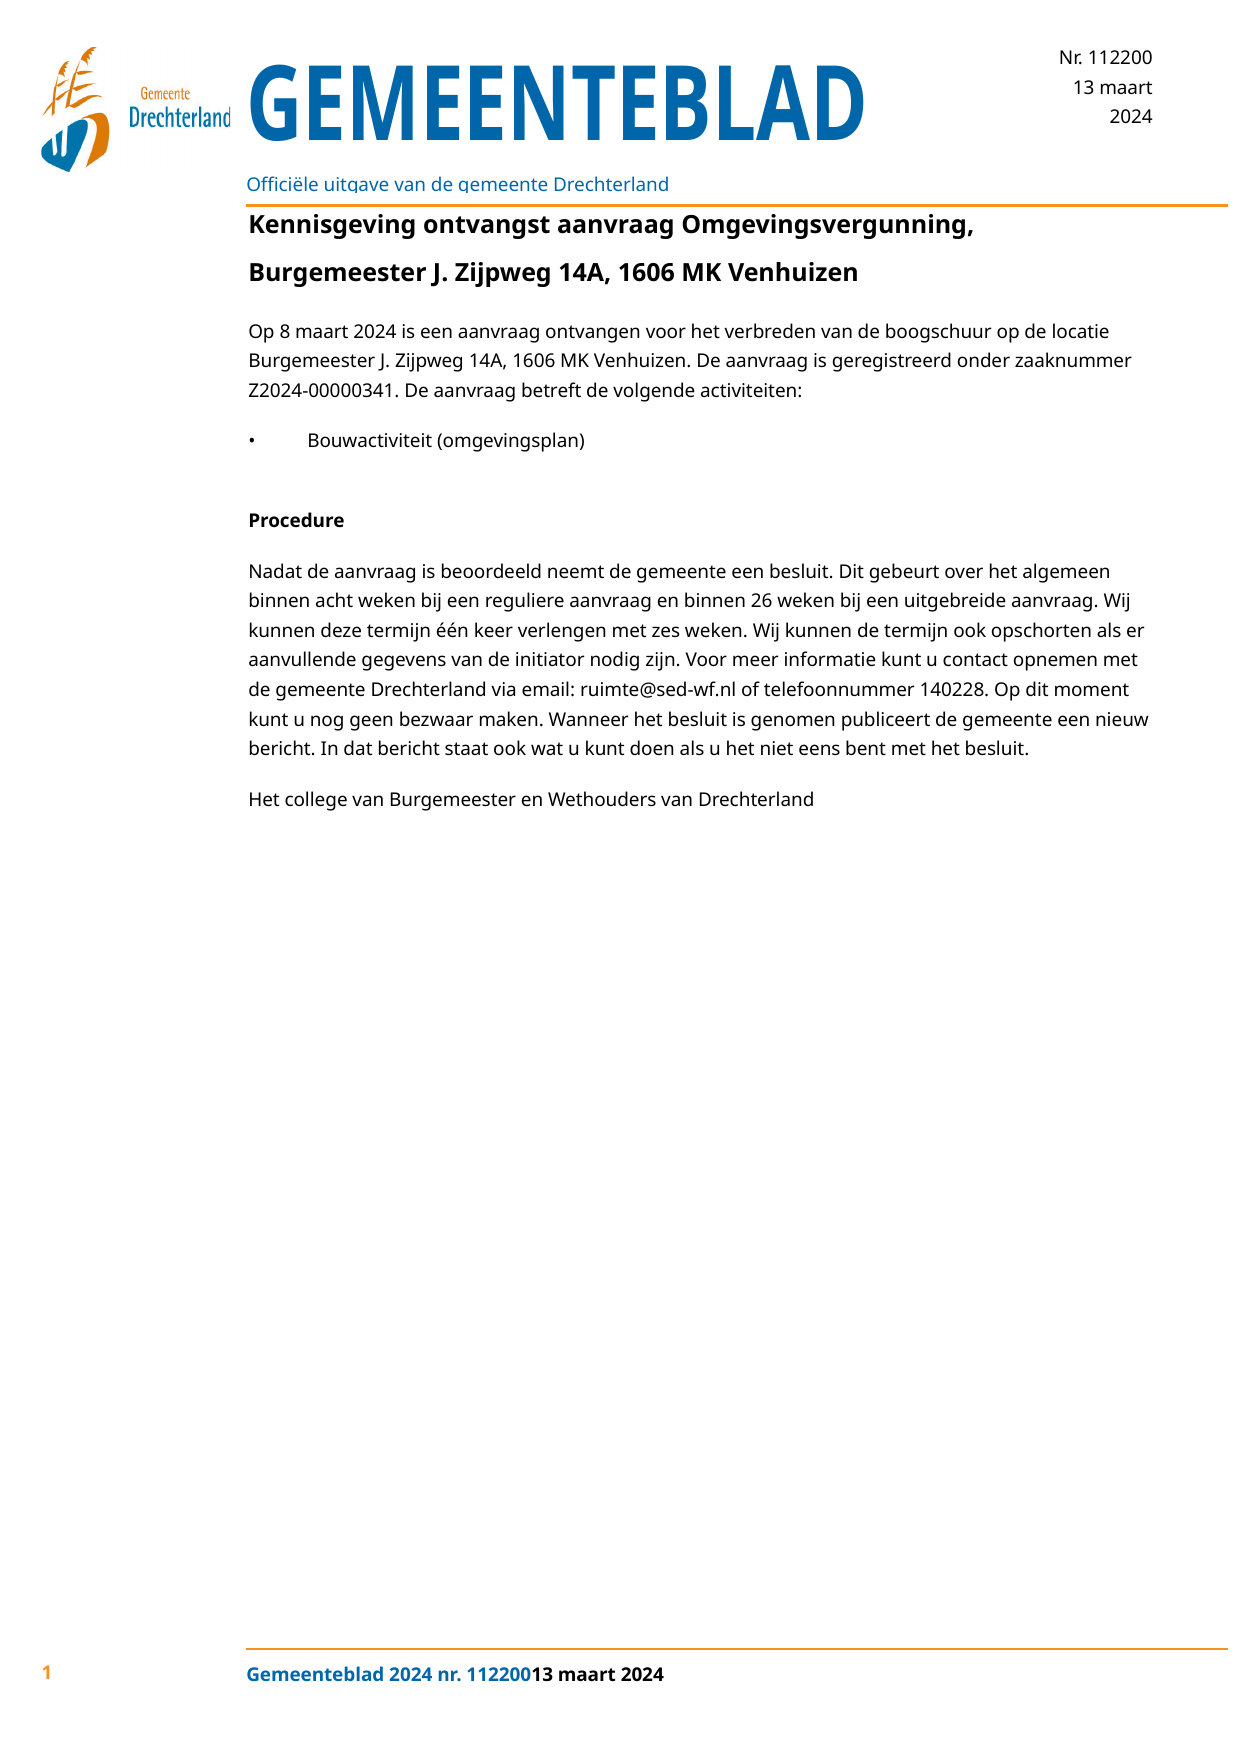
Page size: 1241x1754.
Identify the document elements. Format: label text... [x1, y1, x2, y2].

text Procedure [248, 507, 1152, 533]
picture [41, 158, 64, 172]
text Het college van Burgemeester en Wethouders van Drechterland [248, 786, 1152, 812]
picture [226, 115, 231, 124]
text Op 8 maart 2024 is een aanvraag ontvangen voor het verbreden van de boogschuur op de locatie Burgemeester J. Zijpweg 14A, 1606 MK Venhuizen. De aanvraag is geregistreerd onder zaaknummer Z2024-00000341. De aanvraag betreft de volgende activiteiten: [248, 318, 1152, 403]
list Bouwactiviteit (omgevingsplan) [248, 427, 1152, 453]
text Kennisgeving ontvangst aanvraag Omgevingsvergunning, Burgemeester J. Zijpweg 14A, 1606 MK Venhuizen [248, 207, 1152, 288]
text Nadat de aanvraag is beoordeeld neemt de gemeente een besluit. Dit gebeurt over het algemeen binnen acht weken bij een reguliere aanvraag en binnen 26 weken bij een uitgebreide aanvraag. Wij kunnen deze termijn één keer verlengen met zes weken. Wij kunnen de termijn ook opschorten als er aanvullende gegevens van de initiator nodig zijn. Voor meer informatie kunt u contact opnemen met de gemeente Drechterland via email: ruimte@sed-wf.nl of telefoonnummer 140228. Op dit moment kunt u nog geen bezwaar maken. Wanneer het besluit is genomen publiceert de gemeente een nieuw bericht. In dat bericht staat ook wat u kunt doen als u het niet eens bent met het besluit. [248, 558, 1152, 761]
picture [41, 47, 231, 172]
